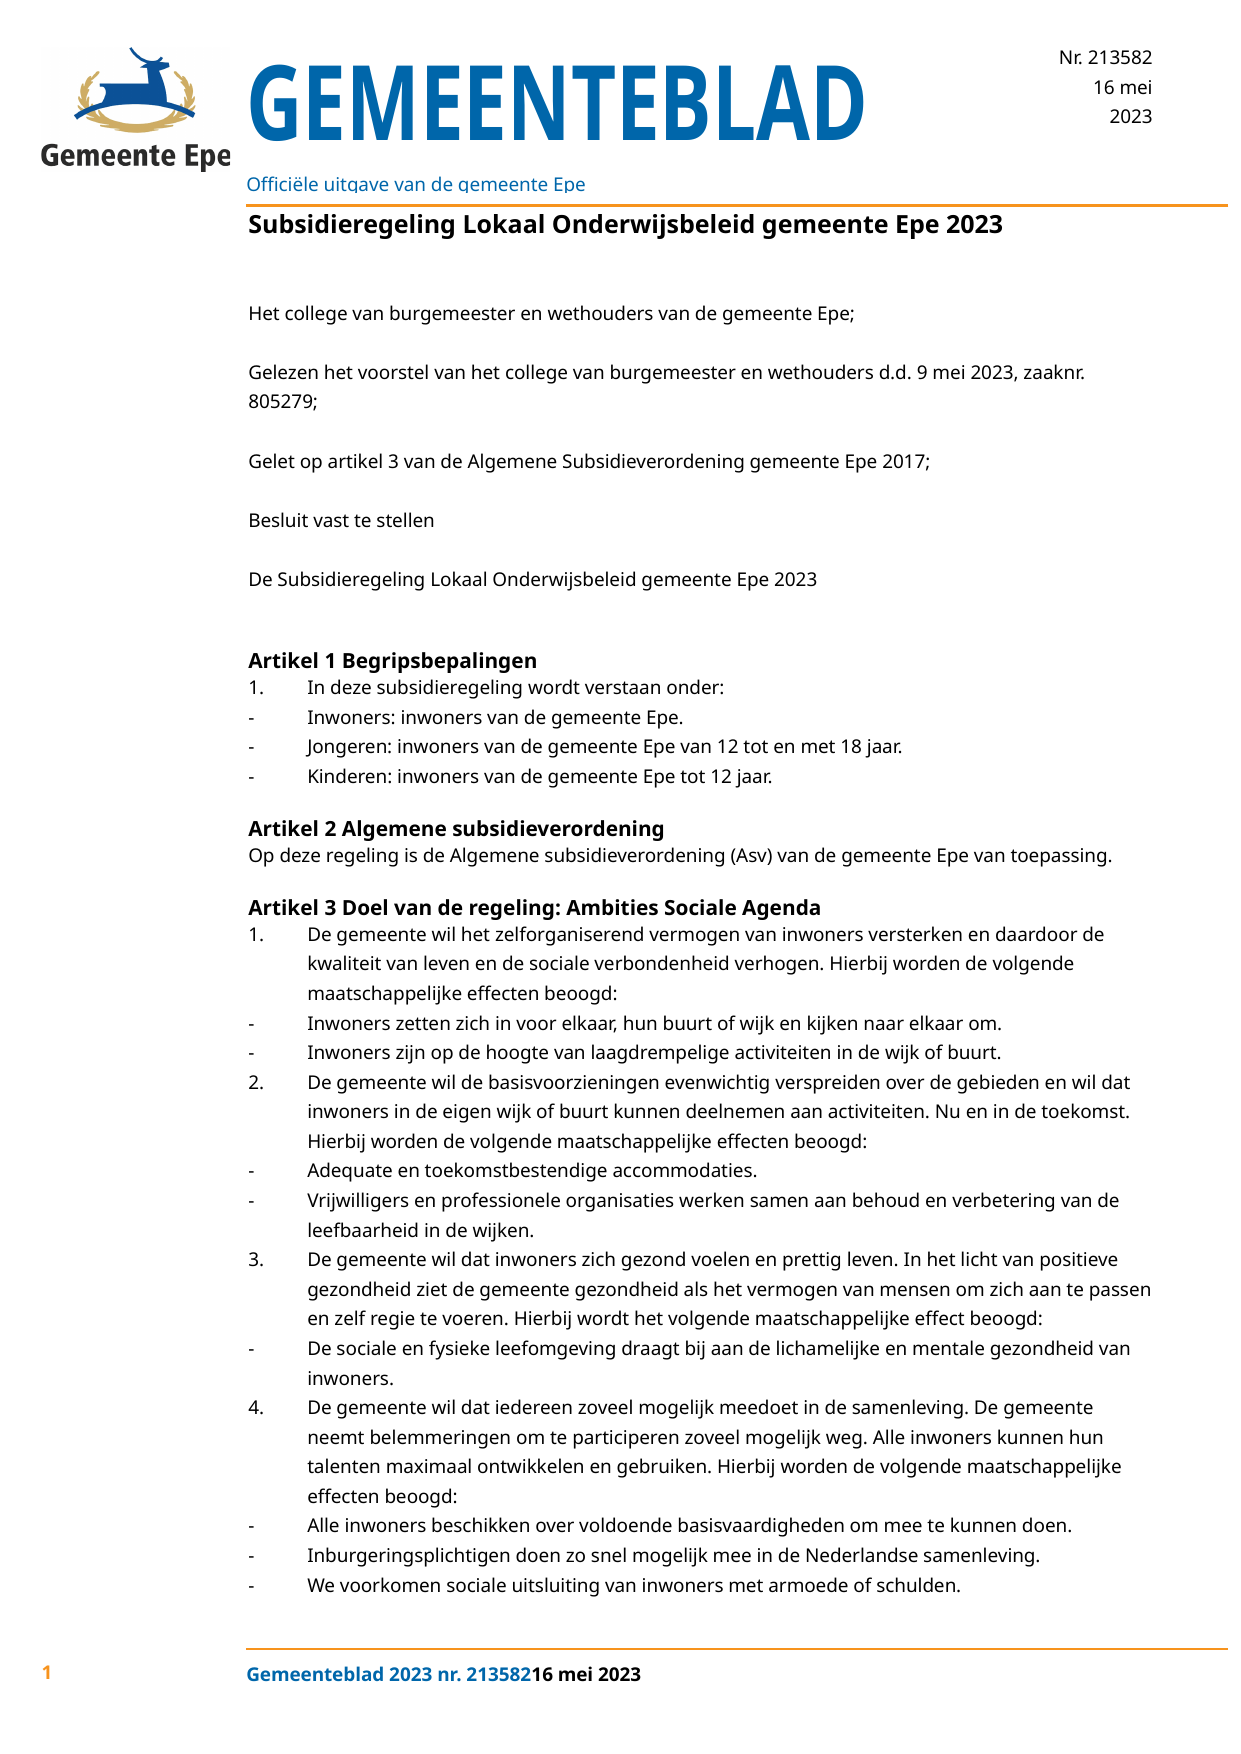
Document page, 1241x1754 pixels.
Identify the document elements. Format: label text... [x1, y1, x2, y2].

text Op deze regeling is de Algemene subsidieverordening (Asv) van de gemeente Epe van toepassing. [248, 842, 1152, 868]
list Kinderen: inwoners van de gemeente Epe tot 12 jaar. [248, 763, 1152, 789]
list De gemeente wil de basisvoorzieningen evenwichtig verspreiden over de gebieden en wil dat inwoners in de eigen wijk of buurt kunnen deelnemen aan activiteiten. Nu en in de toekomst. Hierbij worden de volgende maatschappelijke effecten beoogd: [248, 1069, 1152, 1154]
list Inwoners zijn op de hoogte van laagdrempelige activiteiten in de wijk of buurt. [248, 1039, 1152, 1065]
text Het college van burgemeester en wethouders van de gemeente Epe; [248, 300, 1152, 326]
list De gemeente wil dat iedereen zoveel mogelijk meedoet in de samenleving. De gemeente neemt belemmeringen om te participeren zoveel mogelijk weg. Alle inwoners kunnen hun talenten maximaal ontwikkelen en gebruiken. Hierbij worden de volgende maatschappelijke effecten beoogd: [248, 1394, 1152, 1509]
list Vrijwilligers en professionele organisaties werken samen aan behoud en verbetering van de leefbaarheid in de wijken. [248, 1187, 1152, 1243]
list Inwoners zetten zich in voor elkaar, hun buurt of wijk en kijken naar elkaar om. [248, 1010, 1152, 1036]
list Adequate en toekomstbestendige accommodaties. [248, 1158, 1152, 1183]
text Artikel 1 Begripsbepalingen [248, 646, 1152, 674]
text Gelet op artikel 3 van de Algemene Subsidieverordening gemeente Epe 2017; [248, 448, 1152, 473]
list Inburgeringsplichtigen doen zo snel mogelijk mee in de Nederlandse samenleving. [248, 1542, 1152, 1568]
list De sociale en fysieke leefomgeving draagt bij aan de lichamelijke en mentale gezondheid van inwoners. [248, 1335, 1152, 1391]
text Subsidieregeling Lokaal Onderwijsbeleid gemeente Epe 2023 [248, 207, 1152, 241]
list In deze subsidieregeling wordt verstaan onder: [248, 674, 1152, 700]
text Gelezen het voorstel van het college van burgemeester en wethouders d.d. 9 mei 2023, zaaknr. 805279; [248, 359, 1152, 414]
list Jongeren: inwoners van de gemeente Epe van 12 tot en met 18 jaar. [248, 734, 1152, 759]
text De Subsidieregeling Lokaal Onderwijsbeleid gemeente Epe 2023 [248, 566, 1152, 592]
list Alle inwoners beschikken over voldoende basisvaardigheden om mee te kunnen doen. [248, 1513, 1152, 1538]
list Inwoners: inwoners van de gemeente Epe. [248, 704, 1152, 730]
list We voorkomen sociale uitsluiting van inwoners met armoede of schulden. [248, 1572, 1152, 1598]
picture [41, 47, 231, 172]
list De gemeente wil het zelforganiserend vermogen van inwoners versterken en daardoor de kwaliteit van leven en de sociale verbondenheid verhogen. Hierbij worden de volgende maatschappelijke effecten beoogd: [248, 921, 1152, 1006]
text Artikel 3 Doel van de regeling: Ambities Sociale Agenda [248, 893, 1152, 921]
text Artikel 2 Algemene subsidieverordening [248, 814, 1152, 842]
text Besluit vast te stellen [248, 507, 1152, 533]
list De gemeente wil dat inwoners zich gezond voelen en prettig leven. In het licht van positieve gezondheid ziet de gemeente gezondheid als het vermogen van mensen om zich aan te passen en zelf regie te voeren. Hierbij wordt het volgende maatschappelijke effect beoogd: [248, 1246, 1152, 1331]
